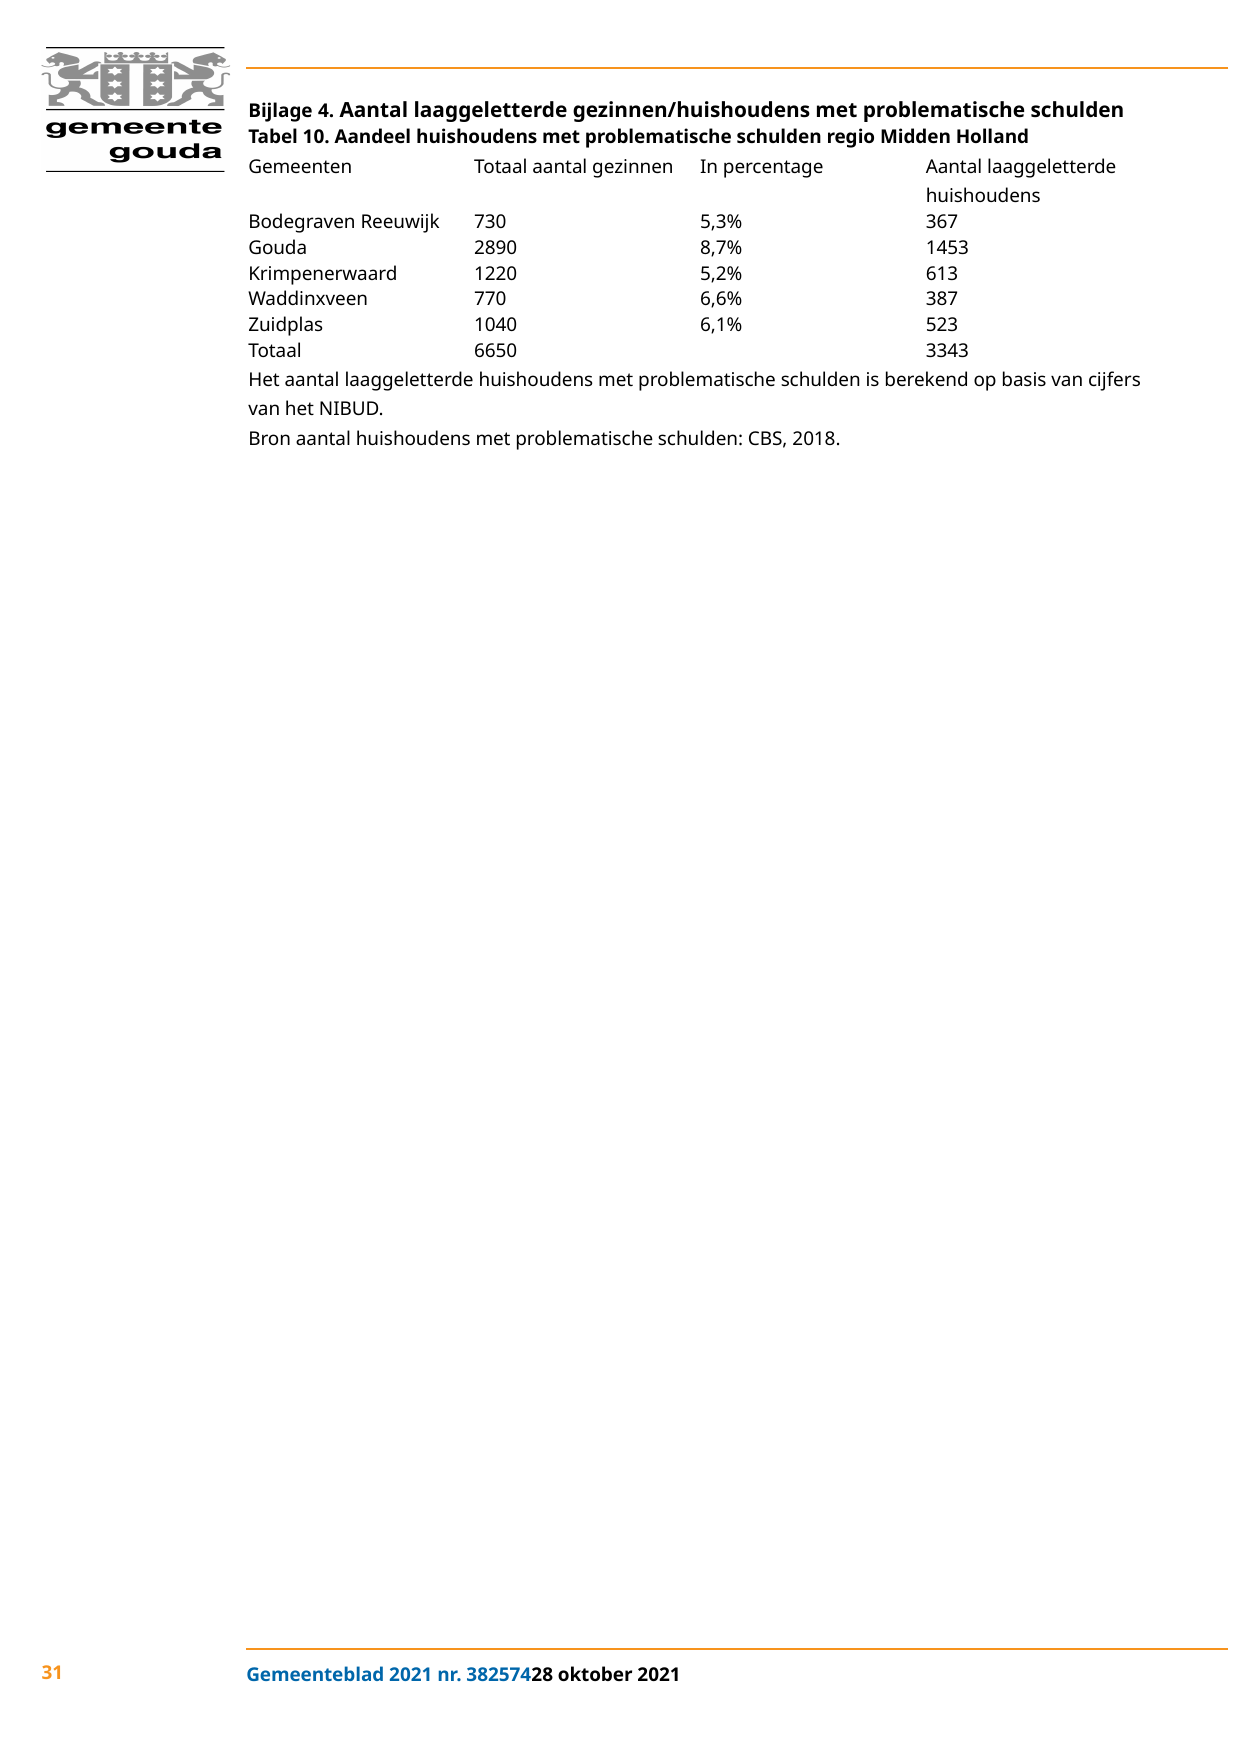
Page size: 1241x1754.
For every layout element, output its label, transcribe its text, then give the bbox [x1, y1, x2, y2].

table_cell 8,7% [700, 234, 926, 260]
table_cell [700, 337, 926, 363]
table_cell 6,6% [700, 286, 926, 311]
text Het aantal laaggeletterde huishoudens met problematische schulden is berekend op basis van cijfers van het NIBUD. [248, 366, 1152, 421]
table_cell Totaal [248, 337, 474, 363]
table_header Aantal laaggeletterde huishoudens [926, 153, 1152, 208]
table_cell Bodegraven Reeuwijk [248, 208, 474, 234]
table_cell 1040 [474, 311, 700, 337]
table_header In percentage [700, 153, 926, 208]
table_header Totaal aantal gezinnen [474, 153, 700, 208]
table_cell 3343 [926, 337, 1152, 363]
table_cell 1220 [474, 260, 700, 286]
table_cell 523 [926, 311, 1152, 337]
text Bron aantal huishoudens met problematische schulden: CBS, 2018. [248, 425, 1152, 451]
table_cell 5,2% [700, 260, 926, 286]
table_cell Waddinxveen [248, 286, 474, 311]
picture [41, 47, 231, 172]
table_cell 1453 [926, 234, 1152, 260]
table_cell 6650 [474, 337, 700, 363]
table_header Gemeenten [248, 153, 474, 208]
text Bijlage 4. Aantal laaggeletterde gezinnen/huishoudens met problematische schulden [248, 95, 1152, 123]
table_cell Zuidplas [248, 311, 474, 337]
table_cell 2890 [474, 234, 700, 260]
table_cell 730 [474, 208, 700, 234]
table_cell 6,1% [700, 311, 926, 337]
text Tabel 10. Aandeel huishoudens met problematische schulden regio Midden Holland [248, 123, 1152, 149]
table_cell 387 [926, 286, 1152, 311]
table_cell Krimpenerwaard [248, 260, 474, 286]
table_cell 770 [474, 286, 700, 311]
table_cell 613 [926, 260, 1152, 286]
table_cell Gouda [248, 234, 474, 260]
table_cell 367 [926, 208, 1152, 234]
table_cell 5,3% [700, 208, 926, 234]
